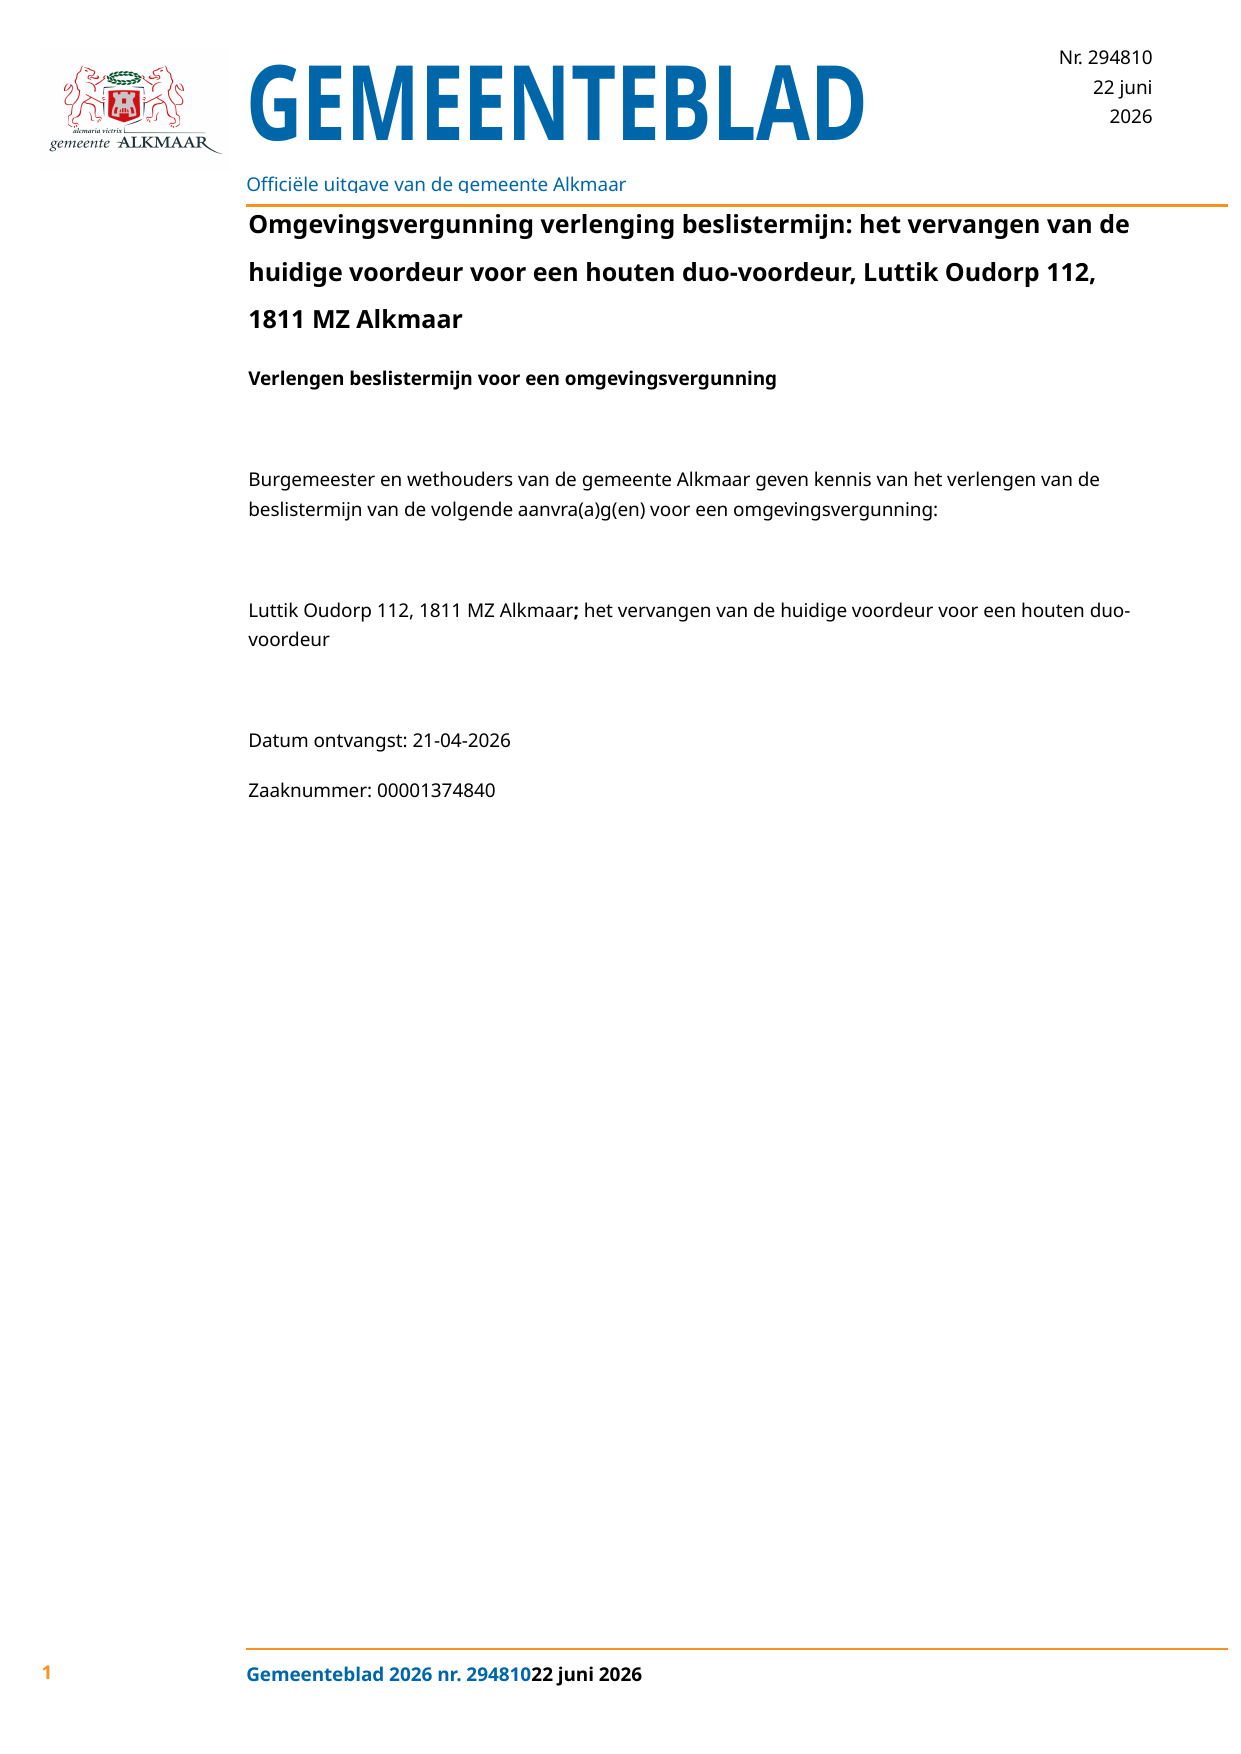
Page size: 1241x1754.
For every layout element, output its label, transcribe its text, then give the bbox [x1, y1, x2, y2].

text Zaaknummer: 00001374840 [248, 778, 1152, 803]
text Datum ontvangst: 21-04-2026 [248, 727, 1152, 753]
text Burgemeester en wethouders van de gemeente Alkmaar geven kennis van het verlengen van de beslistermijn van de volgende aanvra(a)g(en) voor een omgevingsvergunning: [248, 466, 1152, 522]
text Verlengen beslistermijn voor een omgevingsvergunning [248, 366, 1152, 391]
picture [41, 47, 231, 172]
text Luttik Oudorp 112, 1811 MZ Alkmaar; het vervangen van de huidige voordeur voor een houten duo-voordeur [248, 597, 1152, 652]
text Omgevingsvergunning verlenging beslistermijn: het vervangen van de huidige voordeur voor een houten duo-voordeur, Luttik Oudorp 112, 1811 MZ Alkmaar [248, 207, 1152, 336]
